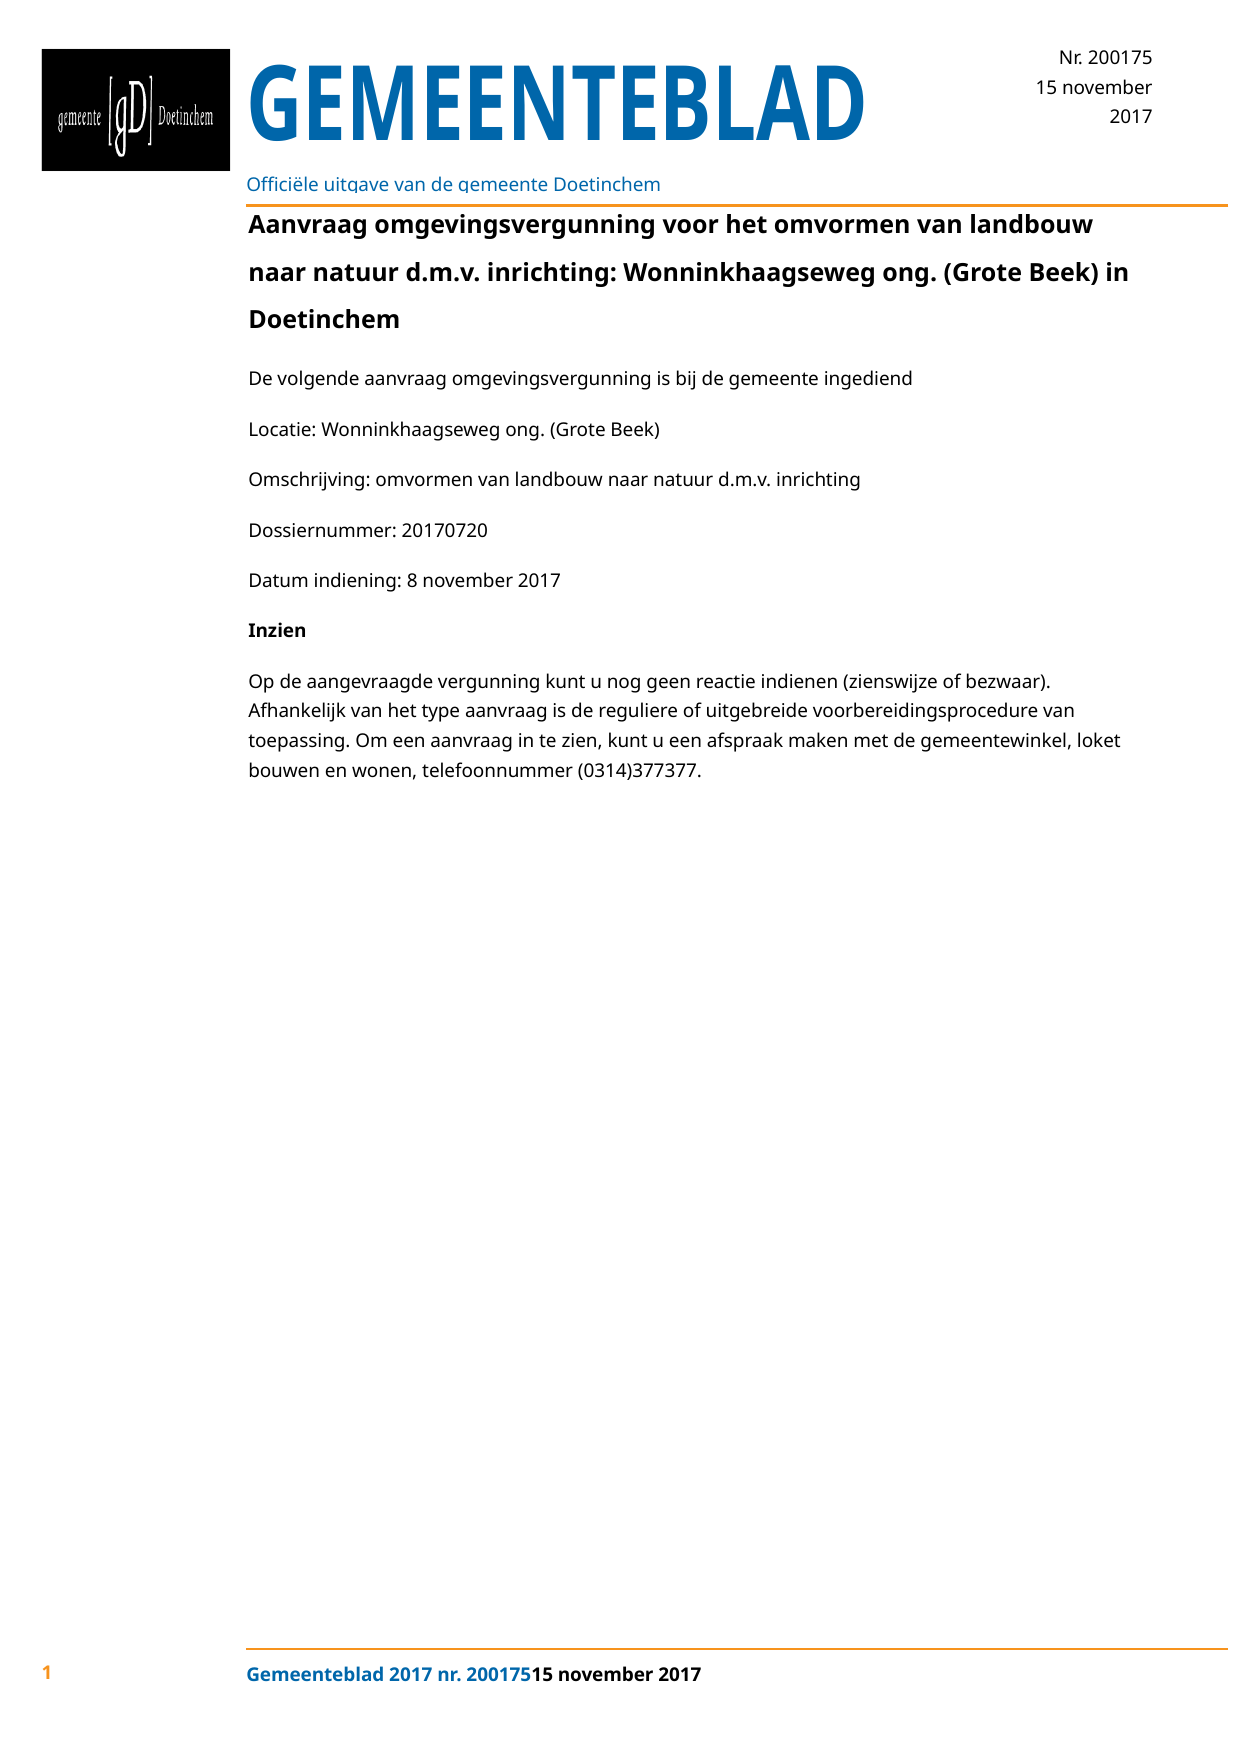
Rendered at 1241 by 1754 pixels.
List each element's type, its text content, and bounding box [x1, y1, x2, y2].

picture [41, 47, 231, 172]
text Inzien [248, 618, 1152, 643]
text Aanvraag omgevingsvergunning voor het omvormen van landbouw naar natuur d.m.v. inrichting: Wonninkhaagseweg ong. (Grote Beek) in Doetinchem [248, 207, 1152, 336]
text Datum indiening: 8 november 2017 [248, 567, 1152, 593]
text Op de aangevraagde vergunning kunt u nog geen reactie indienen (zienswijze of bezwaar). Afhankelijk van het type aanvraag is de reguliere of uitgebreide voorbereidingsprocedure van toepassing. Om een aanvraag in te zien, kunt u een afspraak maken met de gemeentewinkel, loket bouwen en wonen, telefoonnummer (0314)377377. [248, 668, 1152, 782]
text Dossiernummer: 20170720 [248, 517, 1152, 542]
text Locatie: Wonninkhaagseweg ong. (Grote Beek) [248, 416, 1152, 442]
text Omschrijving: omvormen van landbouw naar natuur d.m.v. inrichting [248, 466, 1152, 492]
text De volgende aanvraag omgevingsvergunning is bij de gemeente ingediend [248, 366, 1152, 391]
